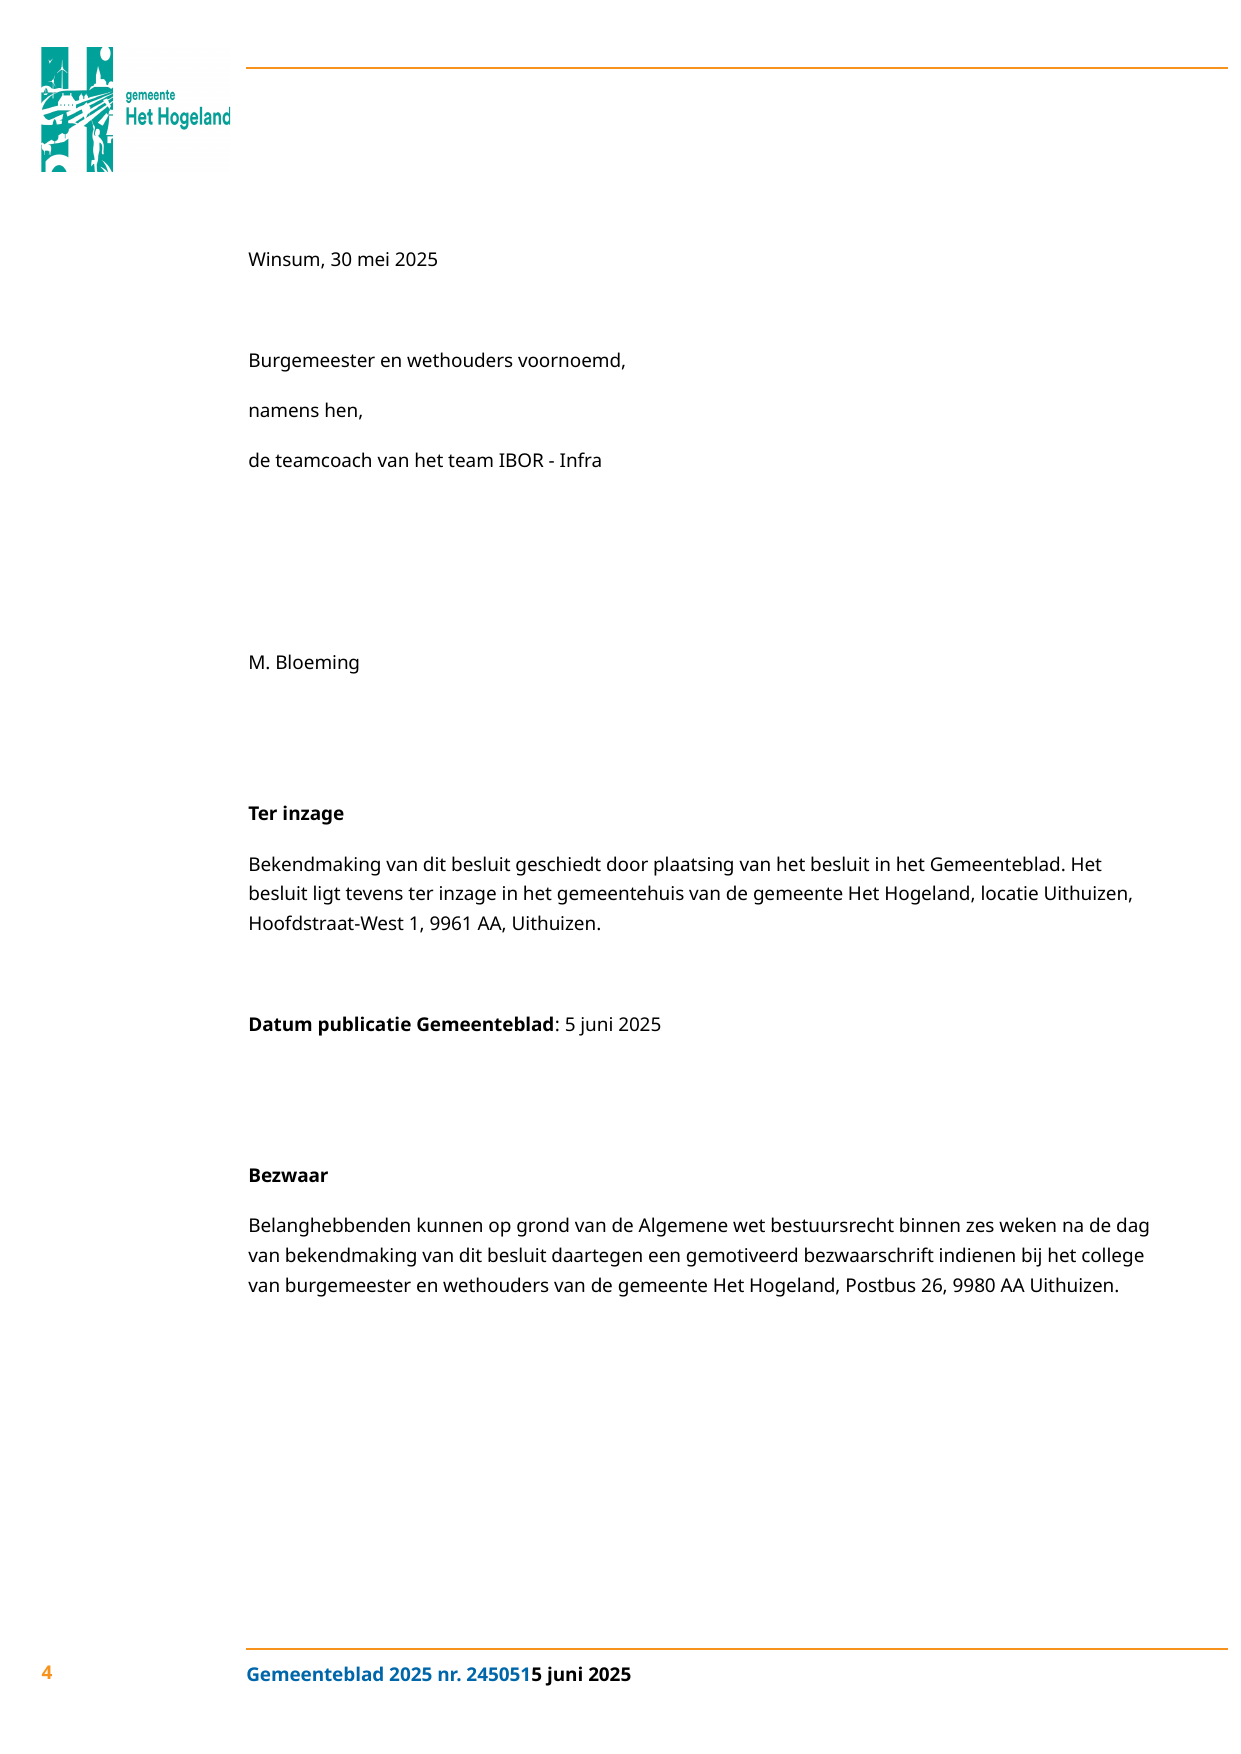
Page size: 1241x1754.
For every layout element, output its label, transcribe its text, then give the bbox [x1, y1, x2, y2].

text Ter inzage [248, 801, 1152, 826]
picture [41, 47, 231, 172]
text Bezwaar [248, 1162, 1152, 1188]
text Burgemeester en wethouders voornoemd, [248, 347, 1152, 373]
text de teamcoach van het team IBOR - Infra [248, 448, 1152, 473]
text M. Bloeming [248, 649, 1152, 675]
text Datum publicatie Gemeenteblad: 5 juni 2025 [248, 1011, 1152, 1037]
text Belanghebbenden kunnen op grond van de Algemene wet bestuursrecht binnen zes weken na de dag van bekendmaking van dit besluit daartegen een gemotiveerd bezwaarschrift indienen bij het college van burgemeester en wethouders van de gemeente Het Hogeland, Postbus 26, 9980 AA Uithuizen. [248, 1213, 1152, 1298]
text namens hen, [248, 397, 1152, 423]
text Bekendmaking van dit besluit geschiedt door plaatsing van het besluit in het Gemeenteblad. Het besluit ligt tevens ter inzage in het gemeentehuis van de gemeente Het Hogeland, locatie Uithuizen, Hoofdstraat-West 1, 9961 AA, Uithuizen. [248, 851, 1152, 936]
text Winsum, 30 mei 2025 [248, 246, 1152, 272]
